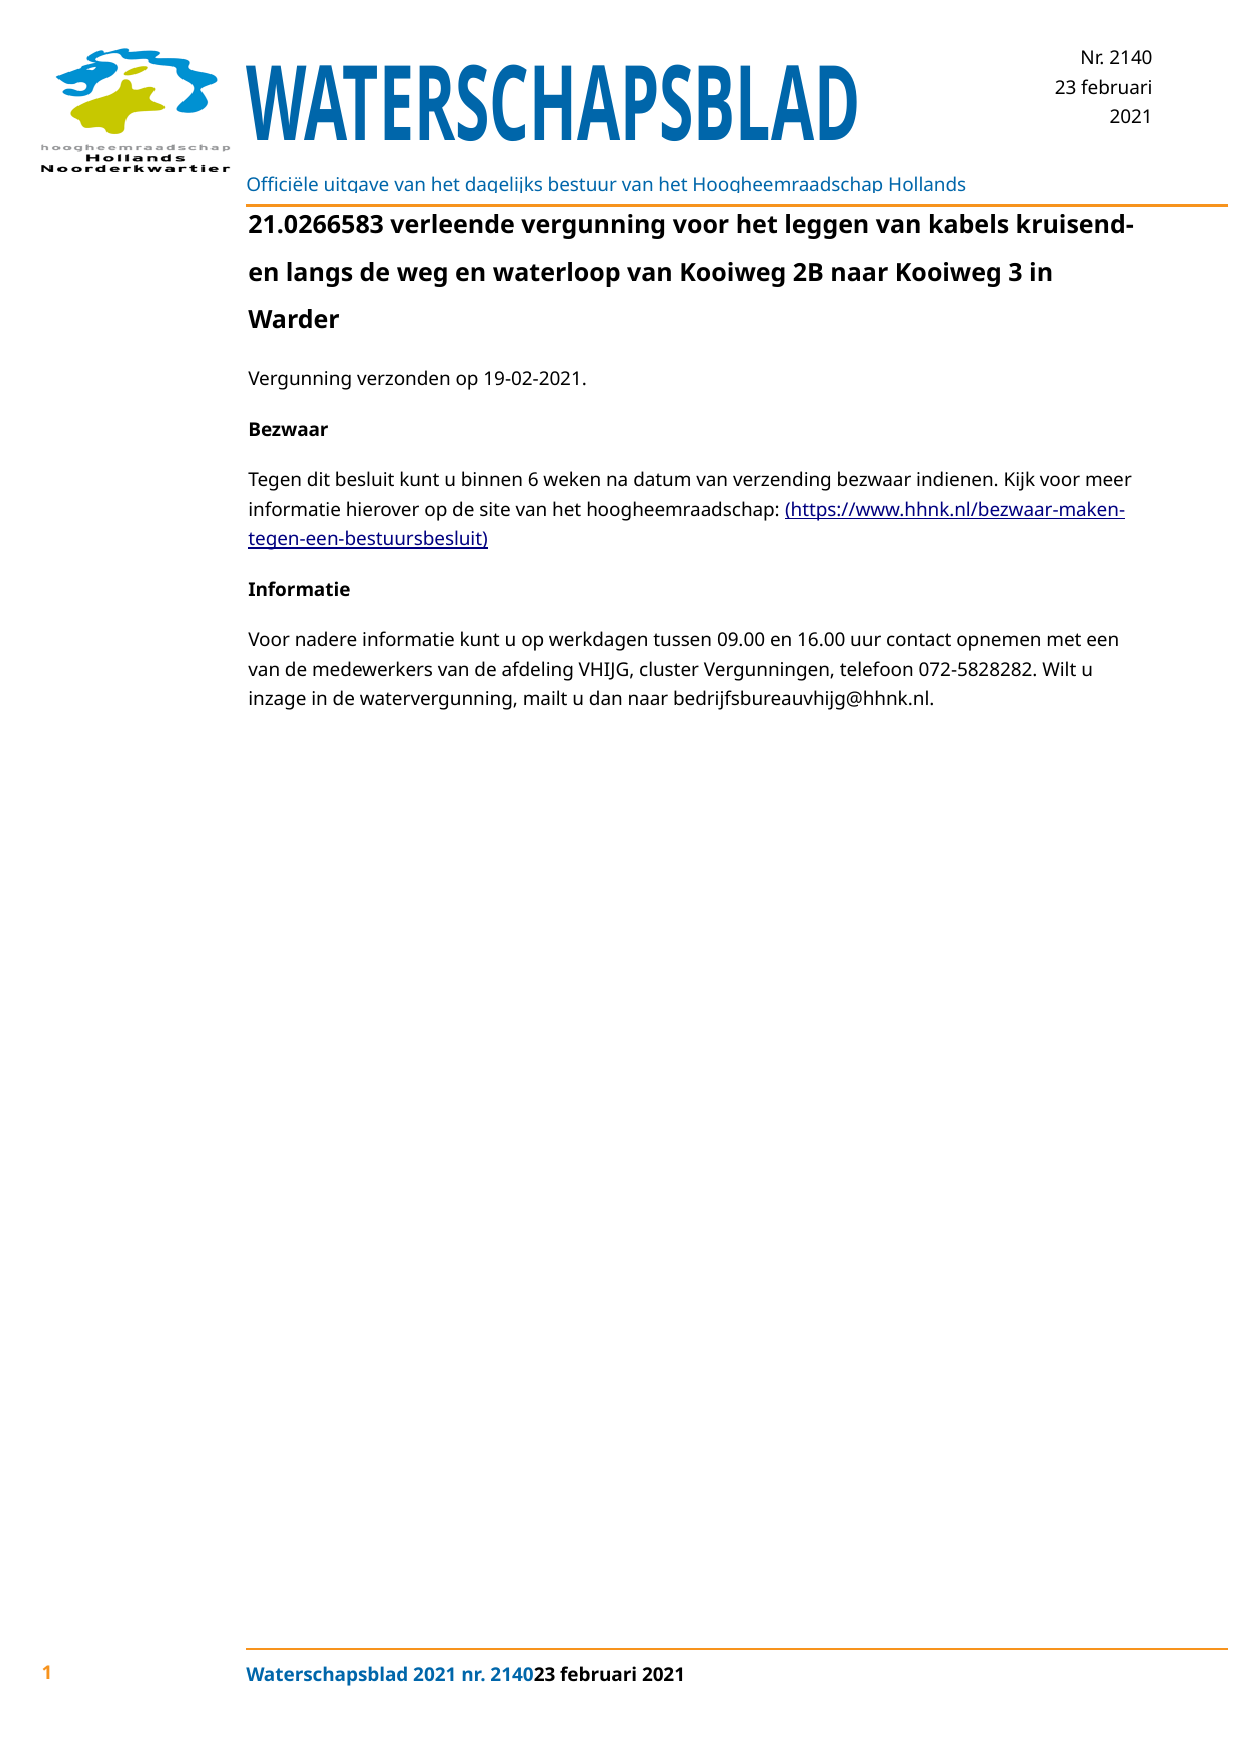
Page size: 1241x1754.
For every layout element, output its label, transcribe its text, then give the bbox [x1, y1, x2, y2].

text Bezwaar [248, 416, 1152, 442]
text Vergunning verzonden op 19-02-2021. [248, 366, 1152, 391]
text 21.0266583 verleende vergunning voor het leggen van kabels kruisend- en langs de weg en waterloop van Kooiweg 2B naar Kooiweg 3 in Warder [248, 207, 1152, 336]
text Tegen dit besluit kunt u binnen 6 weken na datum van verzending bezwaar indienen. Kijk voor meer informatie hierover op de site van het hoogheemraadschap: (https://www.hhnk.nl/bezwaar-maken-tegen-een-bestuursbesluit) [248, 466, 1152, 551]
picture [41, 47, 231, 172]
text Voor nadere informatie kunt u op werkdagen tussen 09.00 en 16.00 uur contact opnemen met een van de medewerkers van de afdeling VHIJG, cluster Vergunningen, telefoon 072-5828282. Wilt u inzage in de watervergunning, mailt u dan naar bedrijfsbureauvhijg@hhnk.nl. [248, 626, 1152, 711]
text Informatie [248, 576, 1152, 602]
